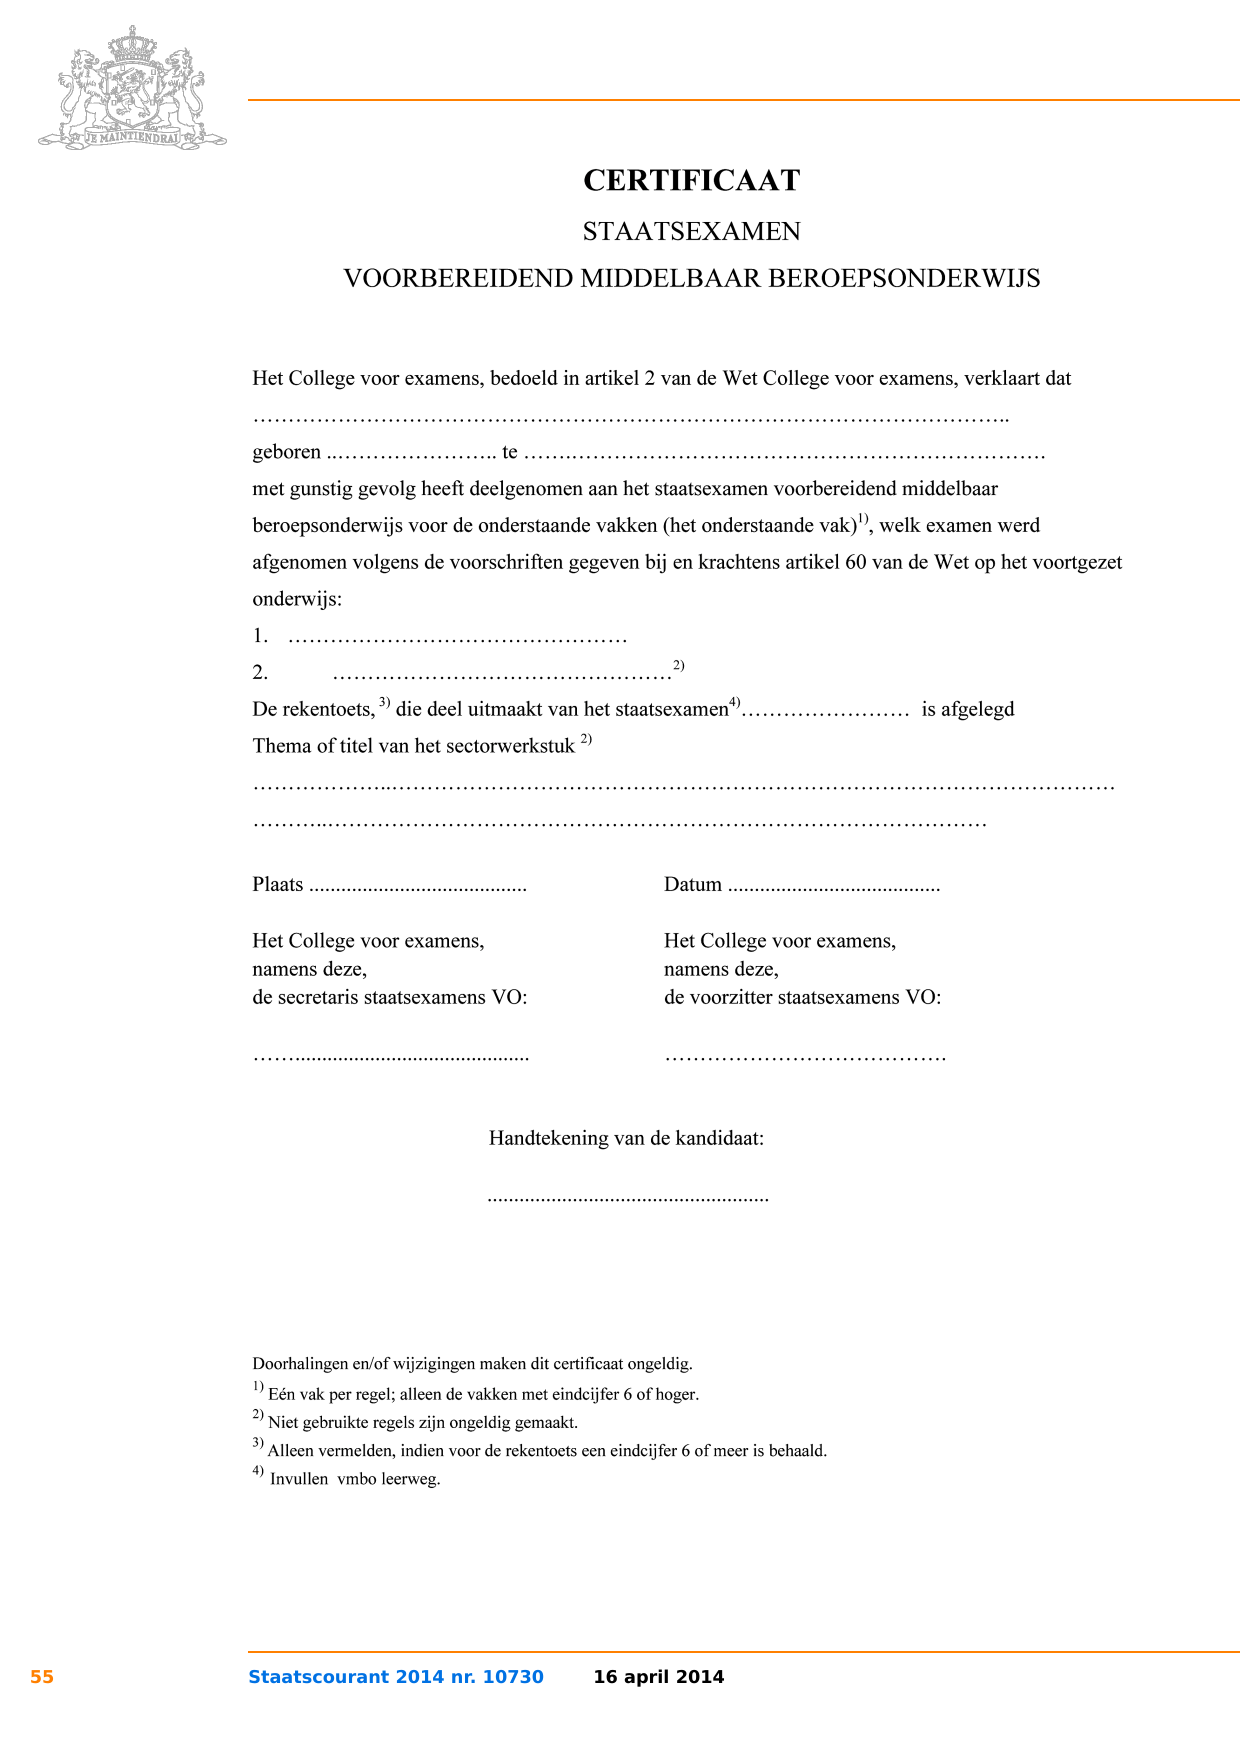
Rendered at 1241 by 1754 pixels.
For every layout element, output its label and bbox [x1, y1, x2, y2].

picture [38, 25, 227, 150]
picture [248, 155, 1134, 1502]
